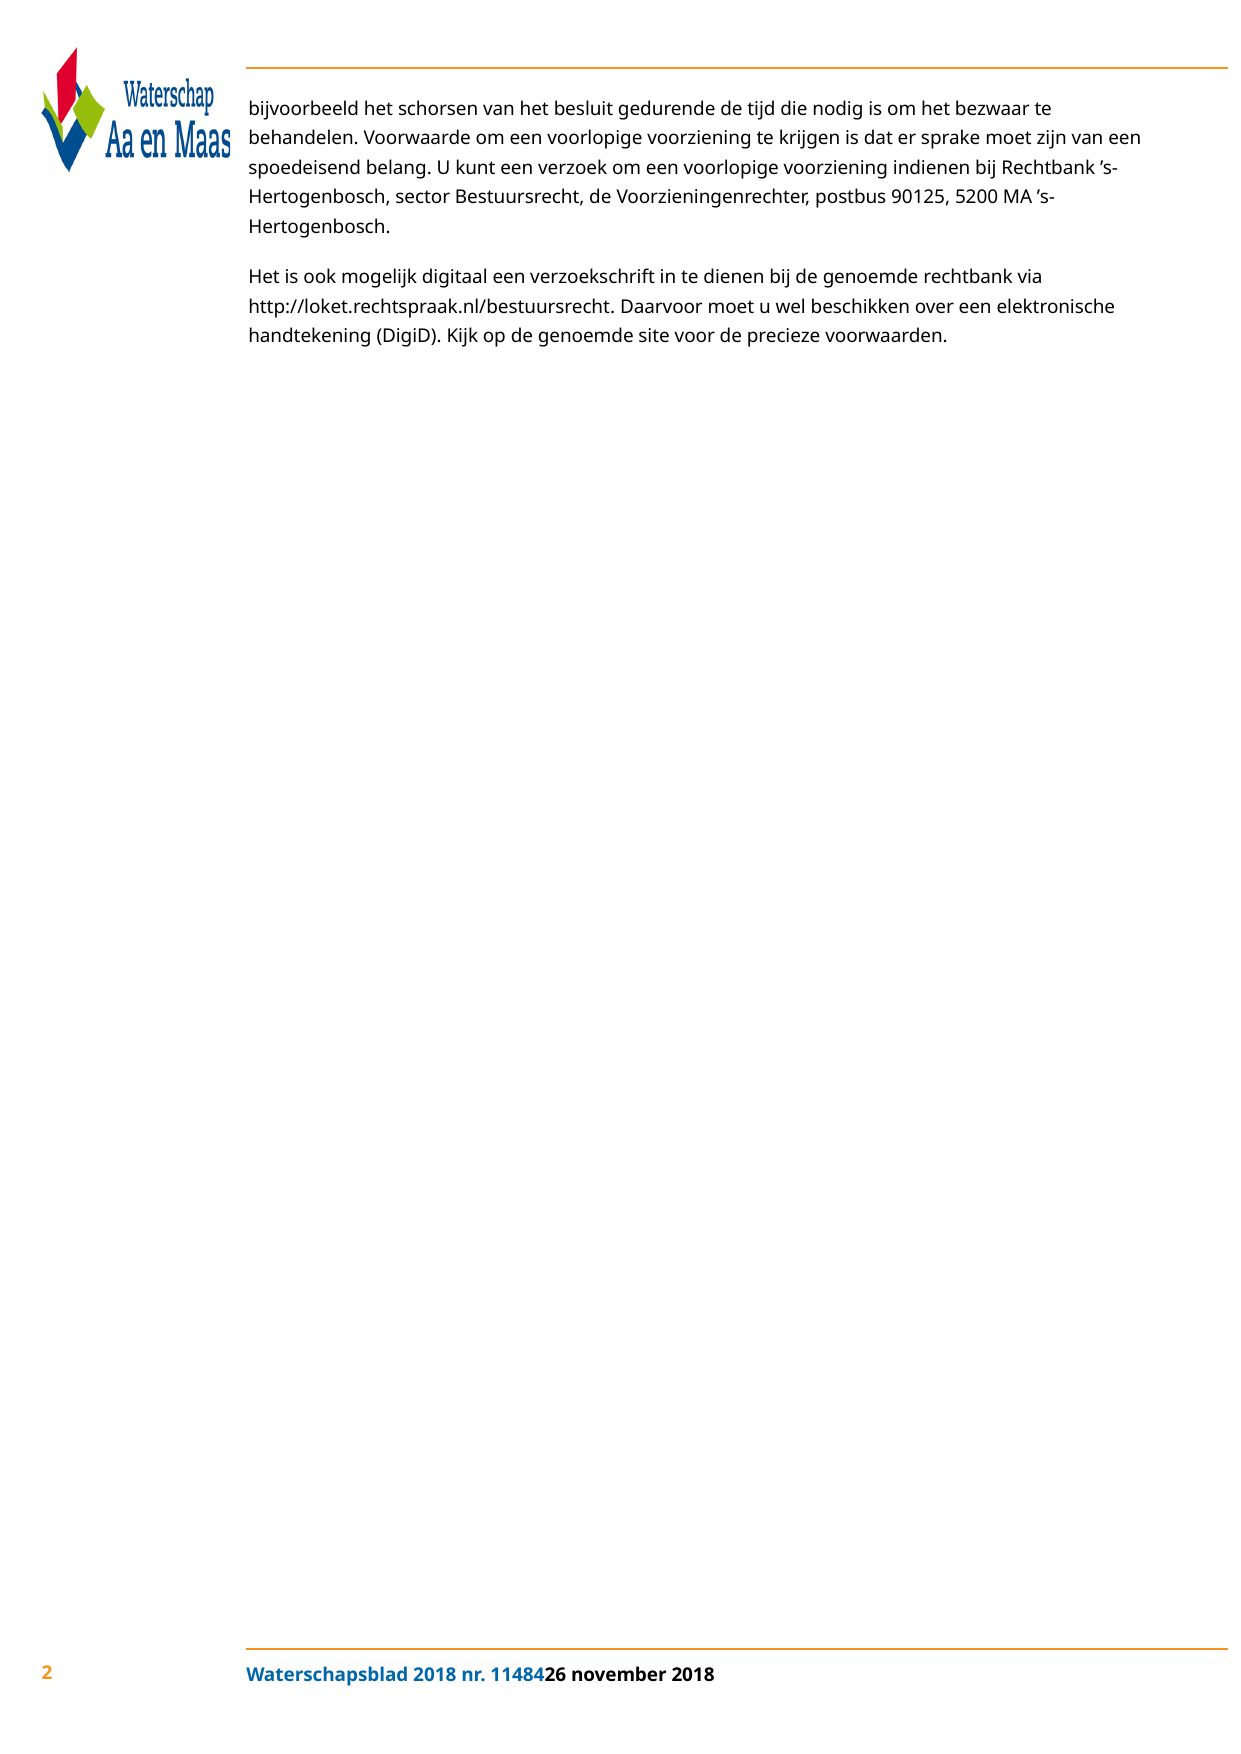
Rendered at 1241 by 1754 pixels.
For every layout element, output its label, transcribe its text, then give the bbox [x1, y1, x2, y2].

text Het is ook mogelijk digitaal een verzoekschrift in te dienen bij de genoemde rechtbank via http://loket.rechtspraak.nl/bestuursrecht. Daarvoor moet u wel beschikken over een elektronische handtekening (DigiD). Kijk op de genoemde site voor de precieze voorwaarden. [248, 263, 1152, 348]
text bijvoorbeeld het schorsen van het besluit gedurende de tijd die nodig is om het bezwaar te behandelen. Voorwaarde om een voorlopige voorziening te krijgen is dat er sprake moet zijn van een spoedeisend belang. U kunt een verzoek om een voorlopige voorziening indienen bij Rechtbank ’s-Hertogenbosch, sector Bestuursrecht, de Voorzieningenrechter, postbus 90125, 5200 MA ’s-Hertogenbosch. [248, 95, 1152, 239]
picture [41, 47, 231, 172]
